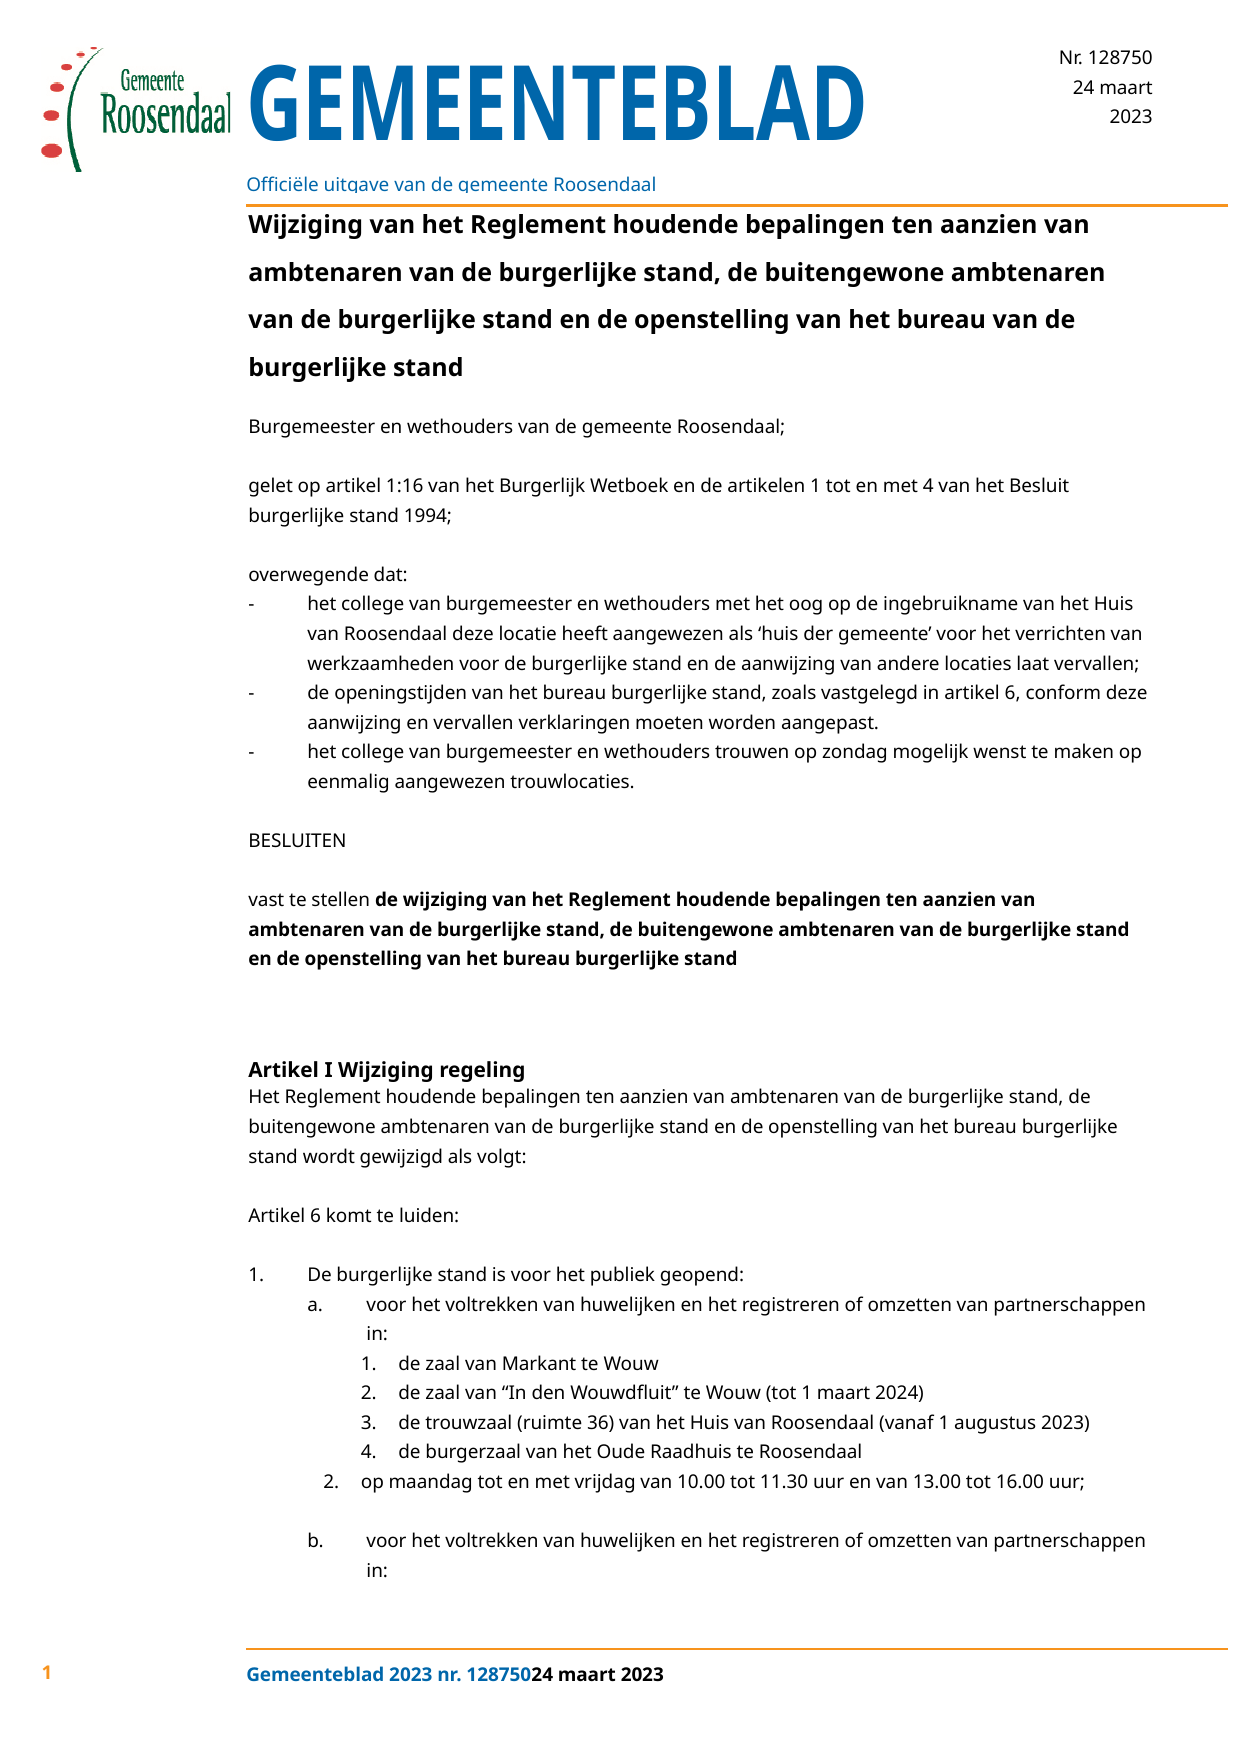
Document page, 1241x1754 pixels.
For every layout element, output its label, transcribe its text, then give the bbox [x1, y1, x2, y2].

text Wijziging van het Reglement houdende bepalingen ten aanzien van ambtenaren van de burgerlijke stand, de buitengewone ambtenaren van de burgerlijke stand en de openstelling van het bureau van de burgerlijke stand [248, 207, 1152, 384]
list de burgerzaal van het Oude Raadhuis te Roosendaal [361, 1439, 1152, 1464]
list De burgerlijke stand is voor het publiek geopend: [248, 1261, 1152, 1287]
text Artikel 6 komt te luiden: [248, 1202, 1152, 1228]
text Artikel I Wijziging regeling [248, 1055, 1152, 1084]
list de openingstijden van het bureau burgerlijke stand, zoals vastgelegd in artikel 6, conform deze aanwijzing en vervallen verklaringen moeten worden aangepast. [248, 679, 1152, 735]
text vast te stellen de wijziging van het Reglement houdende bepalingen ten aanzien van ambtenaren van de burgerlijke stand, de buitengewone ambtenaren van de burgerlijke stand en de openstelling van het bureau burgerlijke stand [248, 886, 1152, 971]
list de zaal van “In den Wouwdfluit” te Wouw (tot 1 maart 2024) [361, 1379, 1152, 1405]
text BESLUITEN [248, 827, 1152, 853]
list het college van burgemeester en wethouders met het oog op de ingebruikname van het Huis van Roosendaal deze locatie heeft aangewezen als ‘huis der gemeente’ voor het verrichten van werkzaamheden voor de burgerlijke stand en de aanwijzing van andere locaties laat vervallen; [248, 591, 1152, 676]
text overwegende dat: [248, 561, 1152, 587]
text Burgemeester en wethouders van de gemeente Roosendaal; [248, 413, 1152, 439]
list het college van burgemeester en wethouders trouwen op zondag mogelijk wenst te maken op eenmalig aangewezen trouwlocaties. [248, 738, 1152, 794]
text gelet op artikel 1:16 van het Burgerlijk Wetboek en de artikelen 1 tot en met 4 van het Besluit burgerlijke stand 1994; [248, 472, 1152, 528]
list de zaal van Markant te Wouw [361, 1350, 1152, 1376]
text Het Reglement houdende bepalingen ten aanzien van ambtenaren van de burgerlijke stand, de buitengewone ambtenaren van de burgerlijke stand en de openstelling van het bureau burgerlijke stand wordt gewijzigd als volgt: [248, 1084, 1152, 1168]
list voor het voltrekken van huwelijken en het registreren of omzetten van partnerschappen in: [307, 1527, 1152, 1583]
list de trouwzaal (ruimte 36) van het Huis van Roosendaal (vanaf 1 augustus 2023) [361, 1409, 1152, 1435]
list op maandag tot en met vrijdag van 10.00 tot 11.30 uur en van 13.00 tot 16.00 uur; [323, 1468, 1152, 1494]
list voor het voltrekken van huwelijken en het registreren of omzetten van partnerschappen in: [307, 1291, 1152, 1346]
picture [41, 47, 231, 172]
